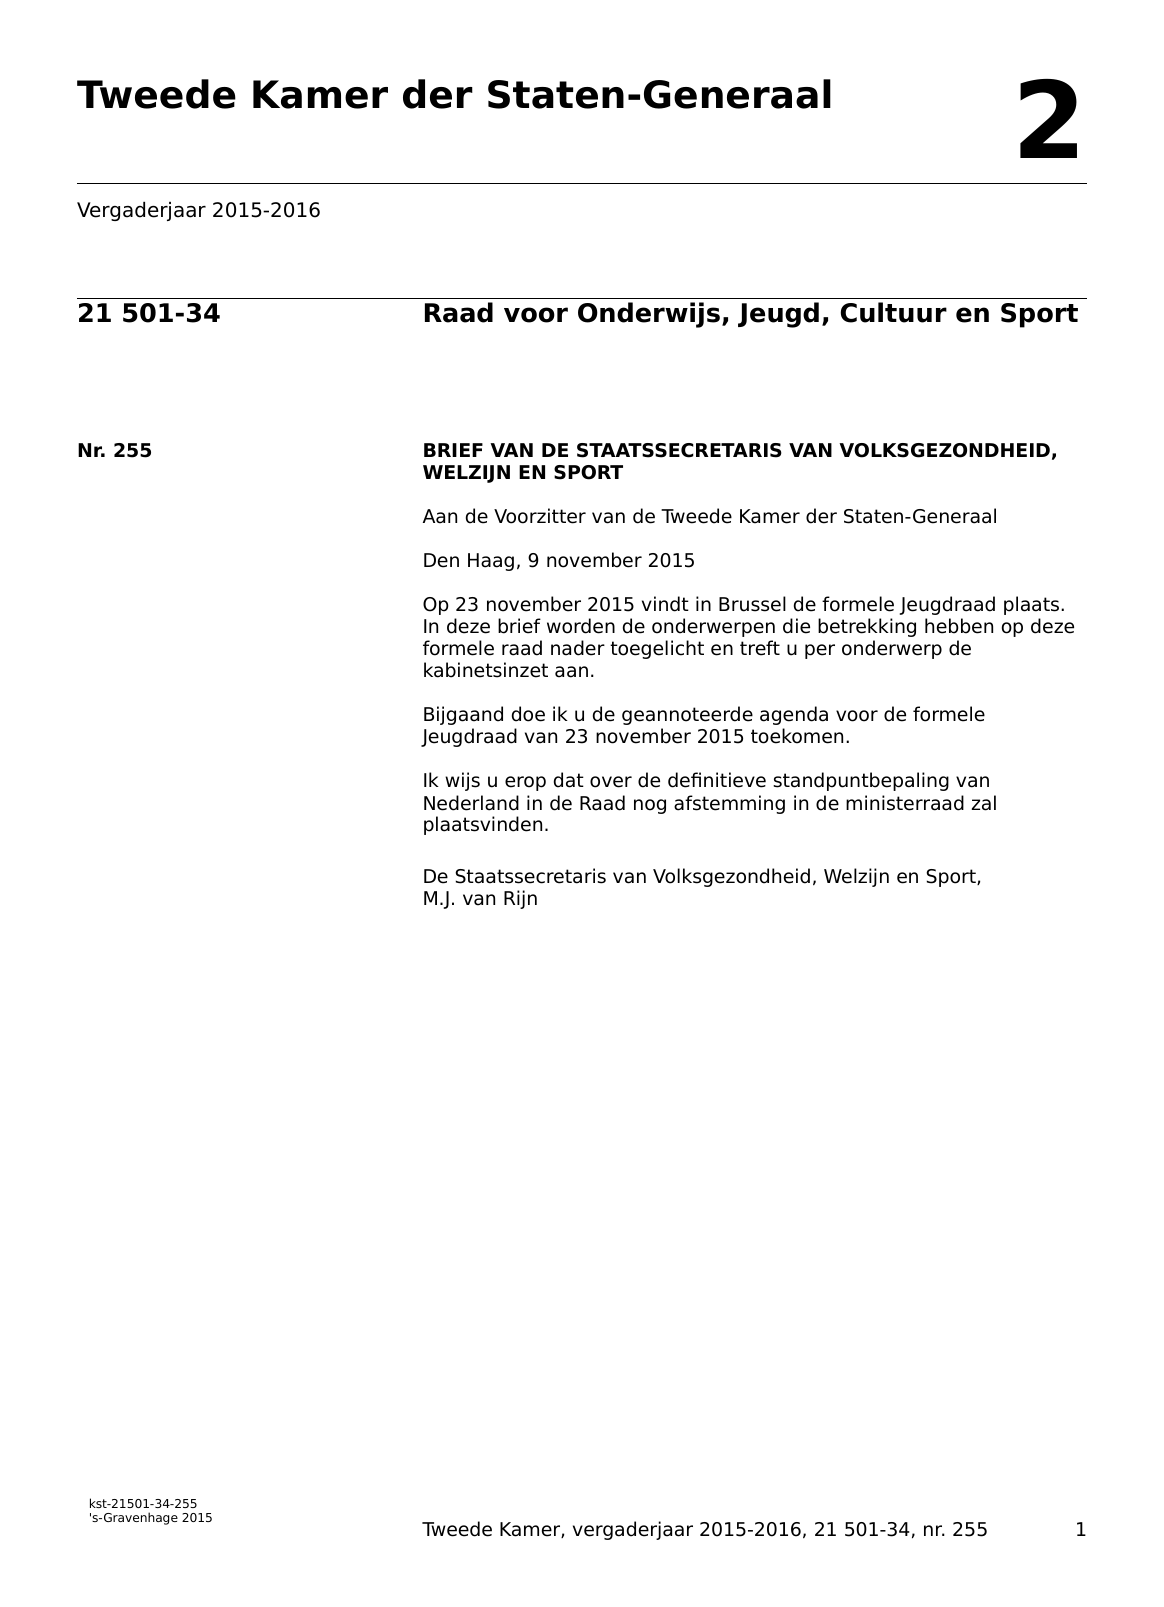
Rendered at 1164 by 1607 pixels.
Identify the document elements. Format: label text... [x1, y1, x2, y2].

subtitle Nr. 255 BRIEF VAN DE STAATSSECRETARIS VAN VOLKSGEZONDHEID, WELZIJN EN SPORT [77, 440, 1087, 484]
text Aan de Voorzitter van de Tweede Kamer der Staten-Generaal [422, 506, 1087, 528]
table_cell Vergaderjaar 2015-2016 [77, 184, 1087, 298]
table_header 2 [886, 59, 1087, 183]
text De Staatssecretaris van Volksgezondheid, Welzijn en Sport, M.J. van Rijn [422, 866, 1087, 910]
text Op 23 november 2015 vindt in Brussel de formele Jeugdraad plaats. In deze brief worden de onderwerpen die betrekking hebben op deze formele raad nader toegelicht en treft u per onderwerp de kabinetsinzet aan. [422, 594, 1087, 682]
text kst-21501-34-255 [88, 1497, 323, 1511]
table_header Tweede Kamer der Staten-Generaal [77, 59, 886, 183]
text Bijgaand doe ik u de geannoteerde agenda voor de formele Jeugdraad van 23 november 2015 toekomen. [422, 704, 1087, 748]
text Den Haag, 9 november 2015 [422, 550, 1087, 572]
subtitle 21 501-34 Raad voor Onderwijs, Jeugd, Cultuur en Sport [77, 299, 1087, 329]
text 's-Gravenhage 2015 [88, 1511, 323, 1525]
text Ik wijs u erop dat over de definitieve standpuntbepaling van Nederland in de Raad nog afstemming in de ministerraad zal plaatsvinden. [422, 770, 1087, 836]
